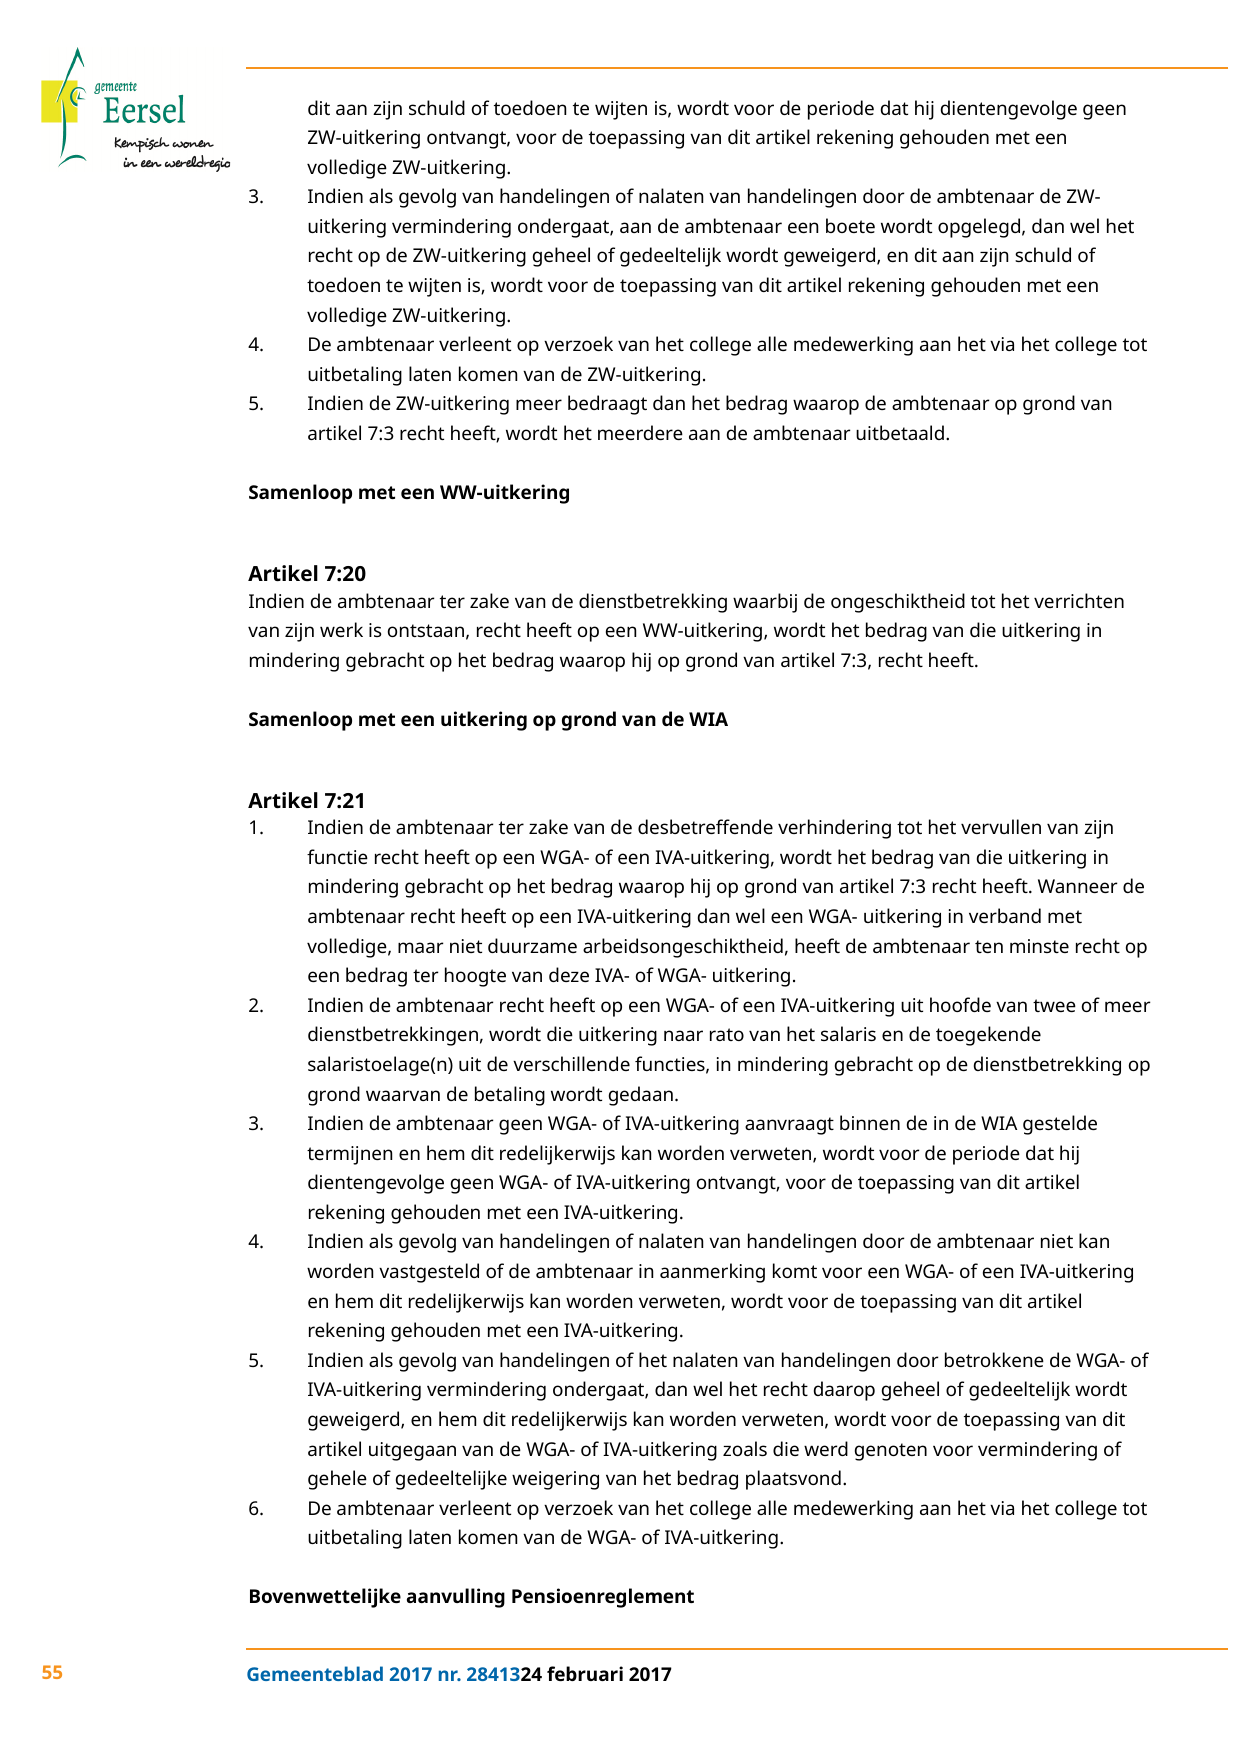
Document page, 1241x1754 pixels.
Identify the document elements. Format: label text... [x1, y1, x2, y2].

text Samenloop met een WW-uitkering [248, 479, 1152, 505]
list De ambtenaar verleent op verzoek van het college alle medewerking aan het via het college tot uitbetaling laten komen van de WGA- of IVA-uitkering. [248, 1495, 1152, 1550]
list Indien de ambtenaar ter zake van de desbetreffende verhindering tot het vervullen van zijn functie recht heeft op een WGA- of een IVA-uitkering, wordt het bedrag van die uitkering in mindering gebracht op het bedrag waarop hij op grond van artikel 7:3 recht heeft. Wanneer de ambtenaar recht heeft op een IVA-uitkering dan wel een WGA- uitkering in verband met volledige, maar niet duurzame arbeidsongeschiktheid, heeft de ambtenaar ten minste recht op een bedrag ter hoogte van deze IVA- of WGA- uitkering. [248, 814, 1152, 988]
list Indien als gevolg van handelingen of nalaten van handelingen door de ambtenaar niet kan worden vastgesteld of de ambtenaar in aanmerking komt voor een WGA- of een IVA-uitkering en hem dit redelijkerwijs kan worden verweten, wordt voor de toepassing van dit artikel rekening gehouden met een IVA-uitkering. [248, 1229, 1152, 1343]
text Artikel 7:20 [248, 559, 1152, 588]
text Samenloop met een uitkering op grond van de WIA [248, 706, 1152, 732]
text Artikel 7:21 [248, 786, 1152, 814]
list Indien de ZW-uitkering meer bedraagt dan het bedrag waarop de ambtenaar op grond van artikel 7:3 recht heeft, wordt het meerdere aan de ambtenaar uitbetaald. [248, 391, 1152, 446]
list Indien de ambtenaar geen WGA- of IVA-uitkering aanvraagt binnen de in de WIA gestelde termijnen en hem dit redelijkerwijs kan worden verweten, wordt voor de periode dat hij dientengevolge geen WGA- of IVA-uitkering ontvangt, voor de toepassing van dit artikel rekening gehouden met een IVA-uitkering. [248, 1110, 1152, 1225]
list De ambtenaar verleent op verzoek van het college alle medewerking aan het via het college tot uitbetaling laten komen van de ZW-uitkering. [248, 331, 1152, 387]
list Indien de ambtenaar recht heeft op een WGA- of een IVA-uitkering uit hoofde van twee of meer dienstbetrekkingen, wordt die uitkering naar rato van het salaris en de toegekende salaristoelage(n) uit de verschillende functies, in mindering gebracht op de dienstbetrekking op grond waarvan de betaling wordt gedaan. [248, 992, 1152, 1107]
text Indien de ambtenaar ter zake van de dienstbetrekking waarbij de ongeschiktheid tot het verrichten van zijn werk is ontstaan, recht heeft op een WW-uitkering, wordt het bedrag van die uitkering in mindering gebracht op het bedrag waarop hij op grond van artikel 7:3, recht heeft. [248, 588, 1152, 673]
list Indien als gevolg van handelingen of nalaten van handelingen door de ambtenaar de ZW-uitkering vermindering ondergaat, aan de ambtenaar een boete wordt opgelegd, dan wel het recht op de ZW-uitkering geheel of gedeeltelijk wordt geweigerd, en dit aan zijn schuld of toedoen te wijten is, wordt voor de toepassing van dit artikel rekening gehouden met een volledige ZW-uitkering. [248, 183, 1152, 328]
text Bovenwettelijke aanvulling Pensioenreglement [248, 1584, 1152, 1609]
list dit aan zijn schuld of toedoen te wijten is, wordt voor de periode dat hij dientengevolge geen ZW-uitkering ontvangt, voor de toepassing van dit artikel rekening gehouden met een volledige ZW-uitkering. [248, 95, 1152, 180]
picture [41, 47, 231, 172]
list Indien als gevolg van handelingen of het nalaten van handelingen door betrokkene de WGA- of IVA-uitkering vermindering ondergaat, dan wel het recht daarop geheel of gedeeltelijk wordt geweigerd, en hem dit redelijkerwijs kan worden verweten, wordt voor de toepassing van dit artikel uitgegaan van de WGA- of IVA-uitkering zoals die werd genoten voor vermindering of gehele of gedeeltelijke weigering van het bedrag plaatsvond. [248, 1347, 1152, 1491]
